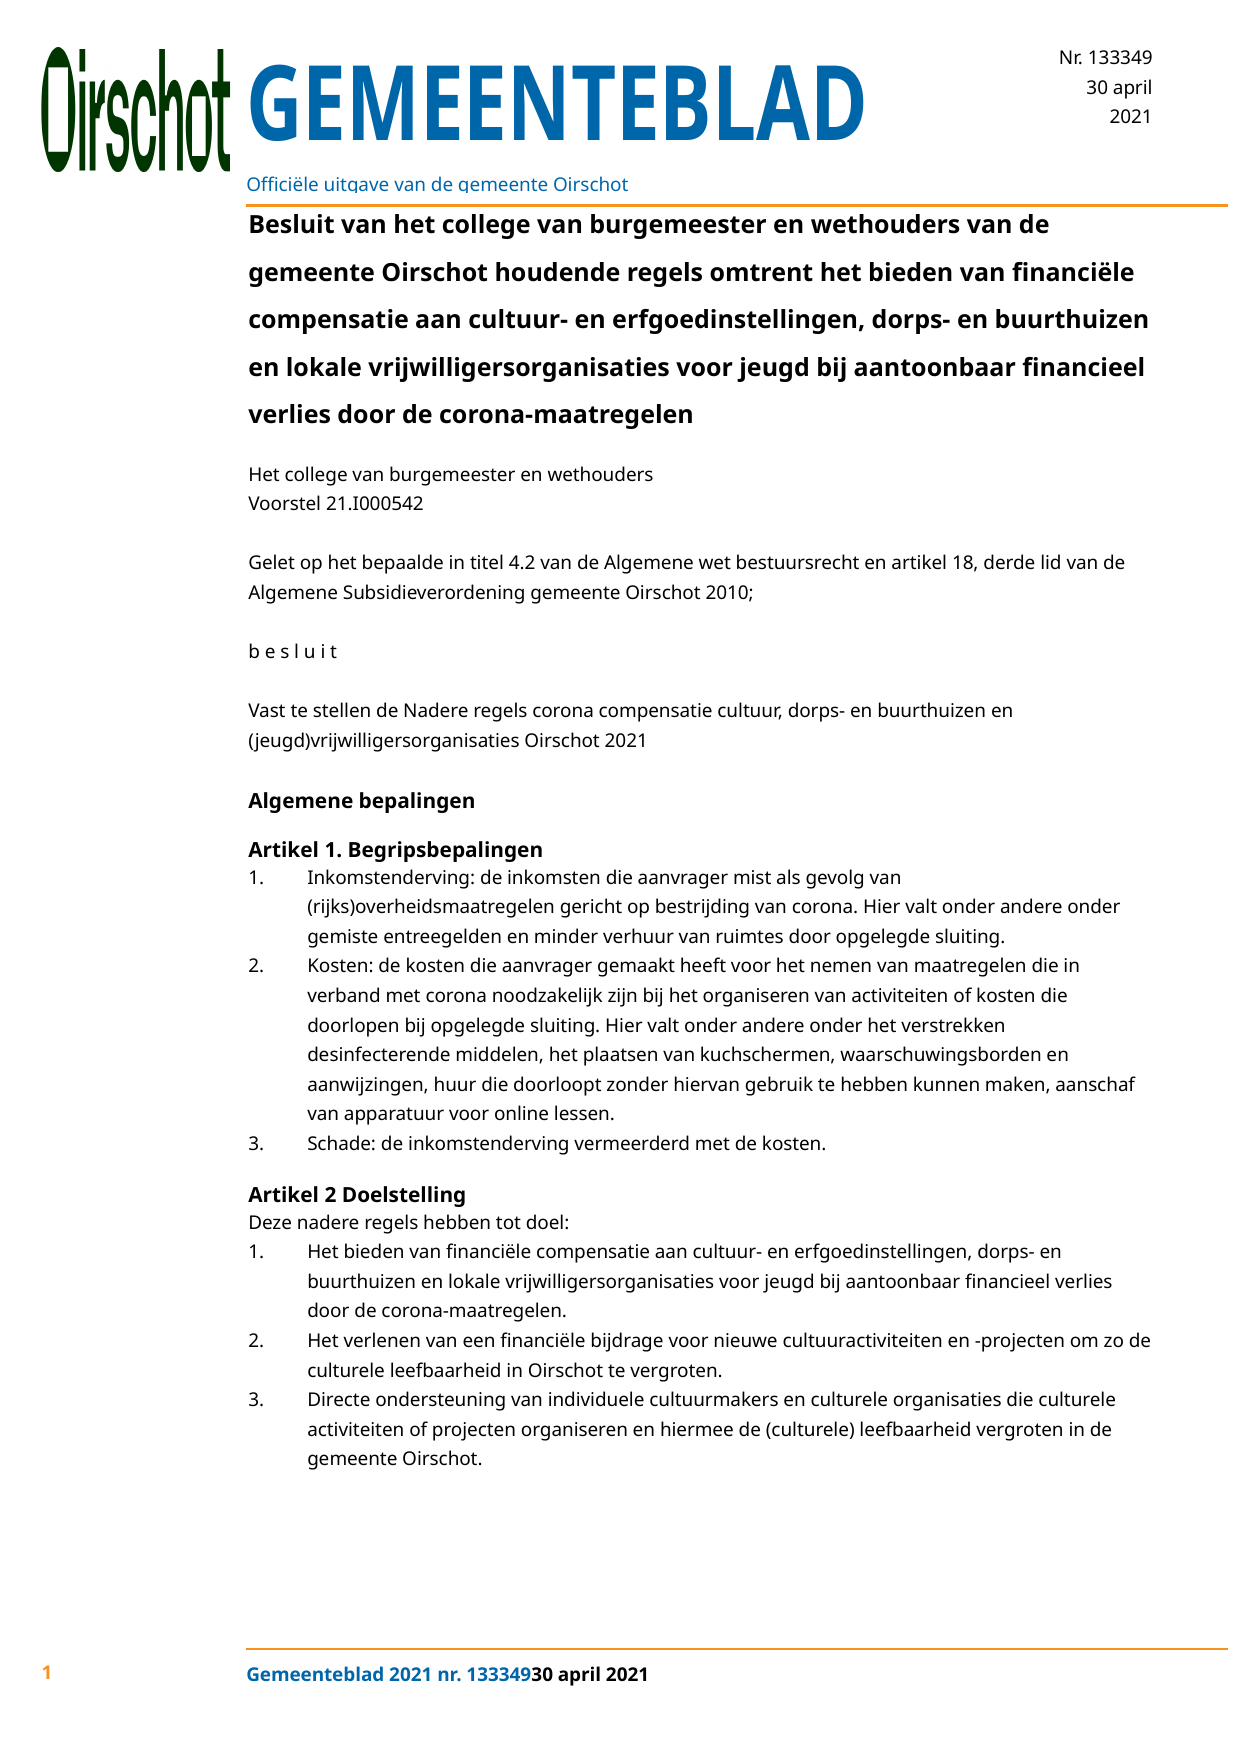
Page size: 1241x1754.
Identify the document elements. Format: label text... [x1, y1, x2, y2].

text Vast te stellen de Nadere regels corona compensatie cultuur, dorps- en buurthuizen en (jeugd)vrijwilligersorganisaties Oirschot 2021 [248, 697, 1152, 753]
list Het verlenen van een financiële bijdrage voor nieuwe cultuuractiviteiten en -projecten om zo de culturele leefbaarheid in Oirschot te vergroten. [248, 1327, 1152, 1383]
text Gelet op het bepaalde in titel 4.2 van de Algemene wet bestuursrecht en artikel 18, derde lid van de Algemene Subsidieverordening gemeente Oirschot 2010; [248, 549, 1152, 605]
list Inkomstenderving: de inkomsten die aanvrager mist als gevolg van (rijks)overheidsmaatregelen gericht op bestrijding van corona. Hier valt onder andere onder gemiste entreegelden en minder verhuur van ruimtes door opgelegde sluiting. [248, 864, 1152, 949]
text Het college van burgemeester en wethouders [248, 461, 1152, 486]
list Directe ondersteuning van individuele cultuurmakers en culturele organisaties die culturele activiteiten of projecten organiseren en hiermee de (culturele) leefbaarheid vergroten in de gemeente Oirschot. [248, 1386, 1152, 1471]
text Artikel 1. Begripsbepalingen [248, 835, 1152, 864]
list Schade: de inkomstenderving vermeerderd met de kosten. [248, 1130, 1152, 1156]
text Artikel 2 Doelstelling [248, 1181, 1152, 1209]
text Besluit van het college van burgemeester en wethouders van de gemeente Oirschot houdende regels omtrent het bieden van financiële compensatie aan cultuur- en erfgoedinstellingen, dorps- en buurthuizen en lokale vrijwilligersorganisaties voor jeugd bij aantoonbaar financieel verlies door de corona-maatregelen [248, 207, 1152, 431]
text b e s l u i t [248, 638, 1152, 664]
list Het bieden van financiële compensatie aan cultuur- en erfgoedinstellingen, dorps- en buurthuizen en lokale vrijwilligersorganisaties voor jeugd bij aantoonbaar financieel verlies door de corona-maatregelen. [248, 1238, 1152, 1323]
text Deze nadere regels hebben tot doel: [248, 1209, 1152, 1235]
list Kosten: de kosten die aanvrager gemaakt heeft voor het nemen van maatregelen die in verband met corona noodzakelijk zijn bij het organiseren van activiteiten of kosten die doorlopen bij opgelegde sluiting. Hier valt onder andere onder het verstrekken desinfecterende middelen, het plaatsen van kuchschermen, waarschuwingsborden en aanwijzingen, huur die doorloopt zonder hiervan gebruik te hebben kunnen maken, aanschaf van apparatuur voor online lessen. [248, 953, 1152, 1126]
text Algemene bepalingen [248, 786, 1152, 814]
text Voorstel 21.I000542 [248, 490, 1152, 516]
picture [41, 47, 231, 172]
